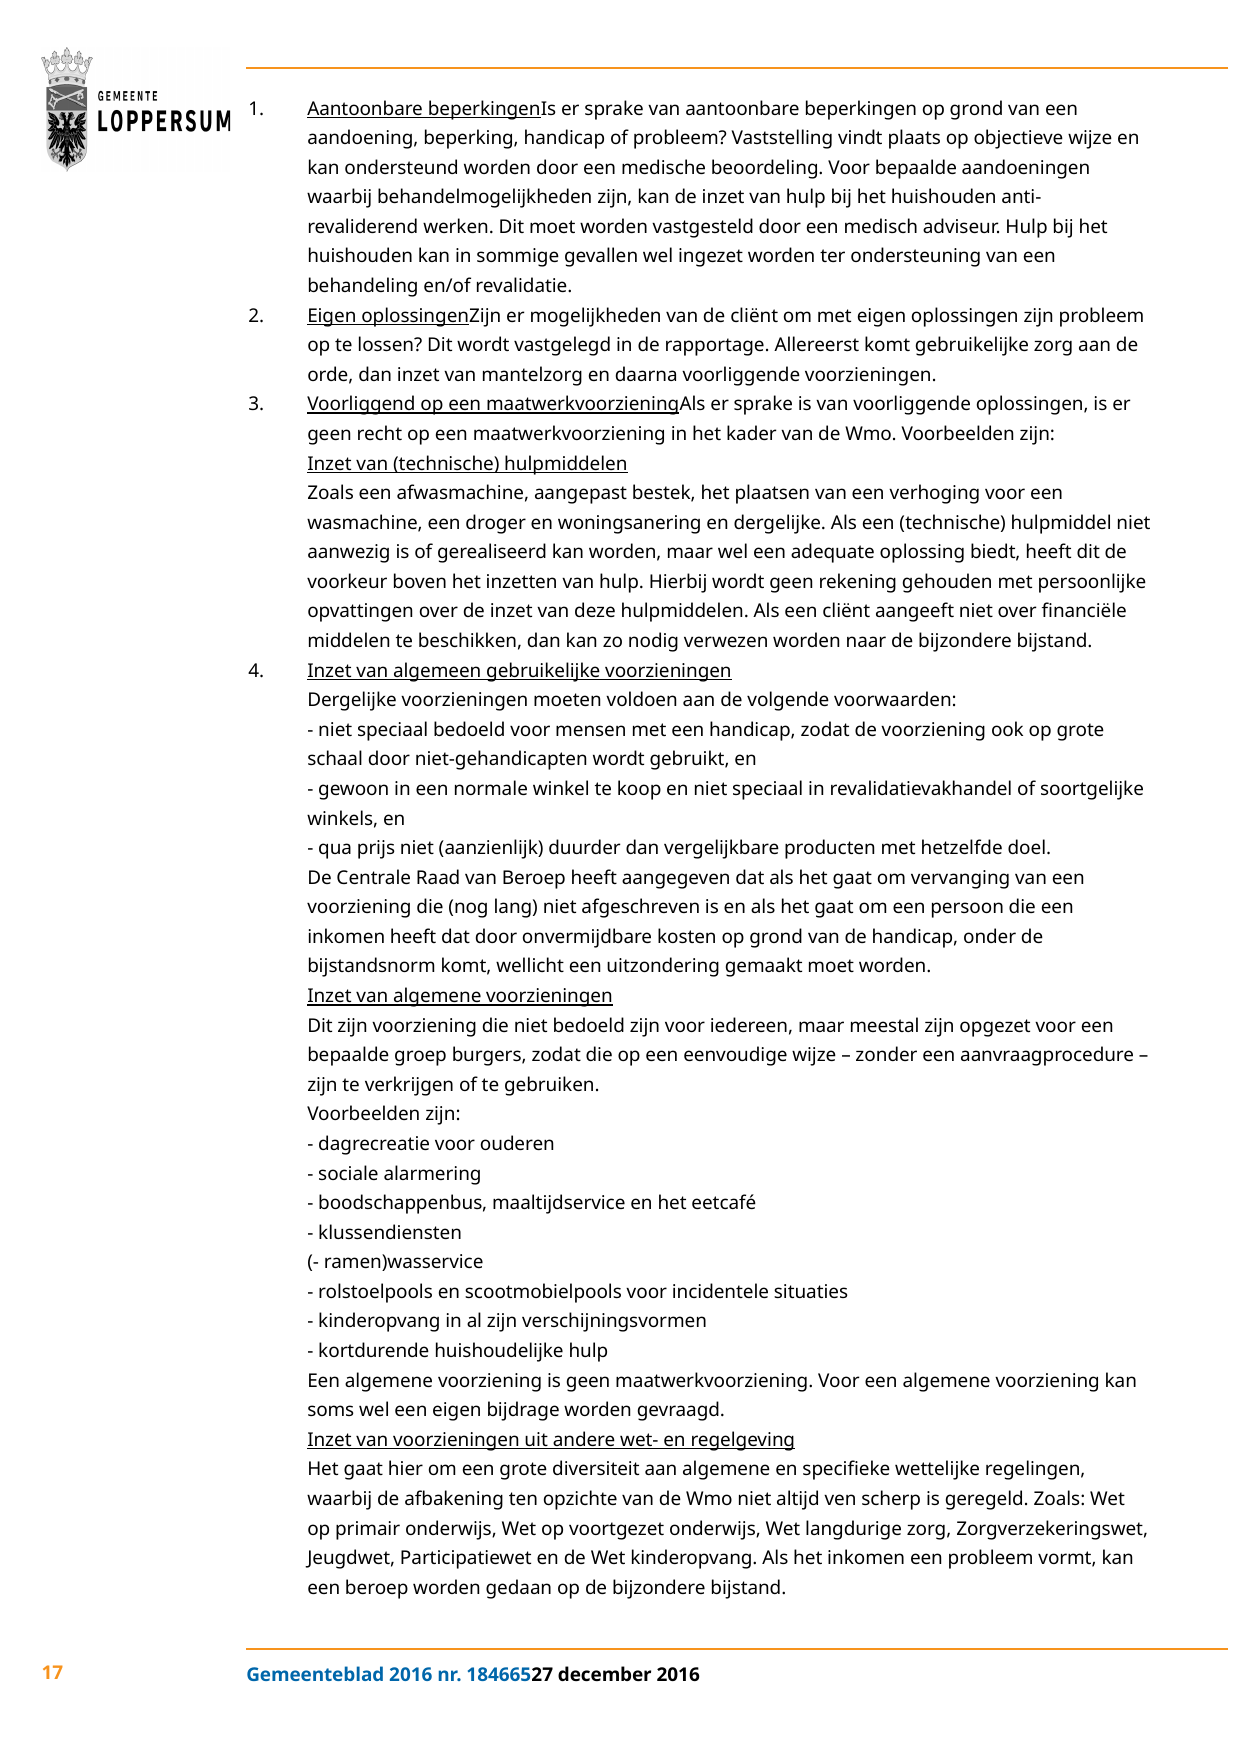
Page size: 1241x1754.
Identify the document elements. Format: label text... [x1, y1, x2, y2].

list - klussendiensten [248, 1219, 1152, 1245]
list Aantoonbare beperkingenIs er sprake van aantoonbare beperkingen op grond van een aandoening, beperking, handicap of probleem? Vaststelling vindt plaats op objectieve wijze en kan ondersteund worden door een medische beoordeling. Voor bepaalde aandoeningen waarbij behandelmogelijkheden zijn, kan de inzet van hulp bij het huishouden anti-revaliderend werken. Dit moet worden vastgesteld door een medisch adviseur. Hulp bij het huishouden kan in sommige gevallen wel ingezet worden ter ondersteuning van een behandeling en/of revalidatie. [248, 95, 1152, 298]
list Voorliggend op een maatwerkvoorzieningAls er sprake is van voorliggende oplossingen, is er geen recht op een maatwerkvoorziening in het kader van de Wmo. Voorbeelden zijn: [248, 391, 1152, 446]
picture [41, 47, 231, 172]
list - dagrecreatie voor ouderen [248, 1130, 1152, 1156]
list - kortdurende huishoudelijke hulp [248, 1337, 1152, 1363]
list Dit zijn voorziening die niet bedoeld zijn voor iedereen, maar meestal zijn opgezet voor een bepaalde groep burgers, zodat die op een eenvoudige wijze – zonder een aanvraagprocedure – zijn te verkrijgen of te gebruiken. [248, 1012, 1152, 1097]
list - rolstoelpools en scootmobielpools voor incidentele situaties [248, 1278, 1152, 1304]
list - sociale alarmering [248, 1160, 1152, 1186]
list - niet speciaal bedoeld voor mensen met een handicap, zodat de voorziening ook op grote schaal door niet-gehandicapten wordt gebruikt, en [248, 716, 1152, 771]
list Voorbeelden zijn: [248, 1101, 1152, 1126]
list - boodschappenbus, maaltijdservice en het eetcafé [248, 1189, 1152, 1215]
list Inzet van voorzieningen uit andere wet- en regelgeving [248, 1426, 1152, 1452]
list Het gaat hier om een grote diversiteit aan algemene en specifieke wettelijke regelingen, waarbij de afbakening ten opzichte van de Wmo niet altijd ven scherp is geregeld. Zoals: Wet op primair onderwijs, Wet op voortgezet onderwijs, Wet langdurige zorg, Zorgverzekeringswet, Jeugdwet, Participatiewet en de Wet kinderopvang. Als het inkomen een probleem vormt, kan een beroep worden gedaan op de bijzondere bijstand. [248, 1456, 1152, 1600]
list - qua prijs niet (aanzienlijk) duurder dan vergelijkbare producten met hetzelfde doel. [248, 834, 1152, 860]
list Zoals een afwasmachine, aangepast bestek, het plaatsen van een verhoging voor een wasmachine, een droger en woningsanering en dergelijke. Als een (technische) hulpmiddel niet aanwezig is of gerealiseerd kan worden, maar wel een adequate oplossing biedt, heeft dit de voorkeur boven het inzetten van hulp. Hierbij wordt geen rekening gehouden met persoonlijke opvattingen over de inzet van deze hulpmiddelen. Als een cliënt aangeeft niet over financiële middelen te beschikken, dan kan zo nodig verwezen worden naar de bijzondere bijstand. [248, 479, 1152, 653]
list - gewoon in een normale winkel te koop en niet speciaal in revalidatievakhandel of soortgelijke winkels, en [248, 775, 1152, 831]
list Eigen oplossingenZijn er mogelijkheden van de cliënt om met eigen oplossingen zijn probleem op te lossen? Dit wordt vastgelegd in de rapportage. Allereerst komt gebruikelijke zorg aan de orde, dan inzet van mantelzorg en daarna voorliggende voorzieningen. [248, 302, 1152, 387]
list (- ramen)wasservice [248, 1248, 1152, 1274]
list Inzet van (technische) hulpmiddelen [248, 450, 1152, 476]
list De Centrale Raad van Beroep heeft aangegeven dat als het gaat om vervanging van een voorziening die (nog lang) niet afgeschreven is en als het gaat om een persoon die een inkomen heeft dat door onvermijdbare kosten op grond van de handicap, onder de bijstandsnorm komt, wellicht een uitzondering gemaakt moet worden. [248, 864, 1152, 978]
list - kinderopvang in al zijn verschijningsvormen [248, 1308, 1152, 1333]
list Een algemene voorziening is geen maatwerkvoorziening. Voor een algemene voorziening kan soms wel een eigen bijdrage worden gevraagd. [248, 1367, 1152, 1422]
list Inzet van algemene voorzieningen [248, 982, 1152, 1008]
list Dergelijke voorzieningen moeten voldoen aan de volgende voorwaarden: [248, 686, 1152, 712]
list Inzet van algemeen gebruikelijke voorzieningen [248, 657, 1152, 683]
